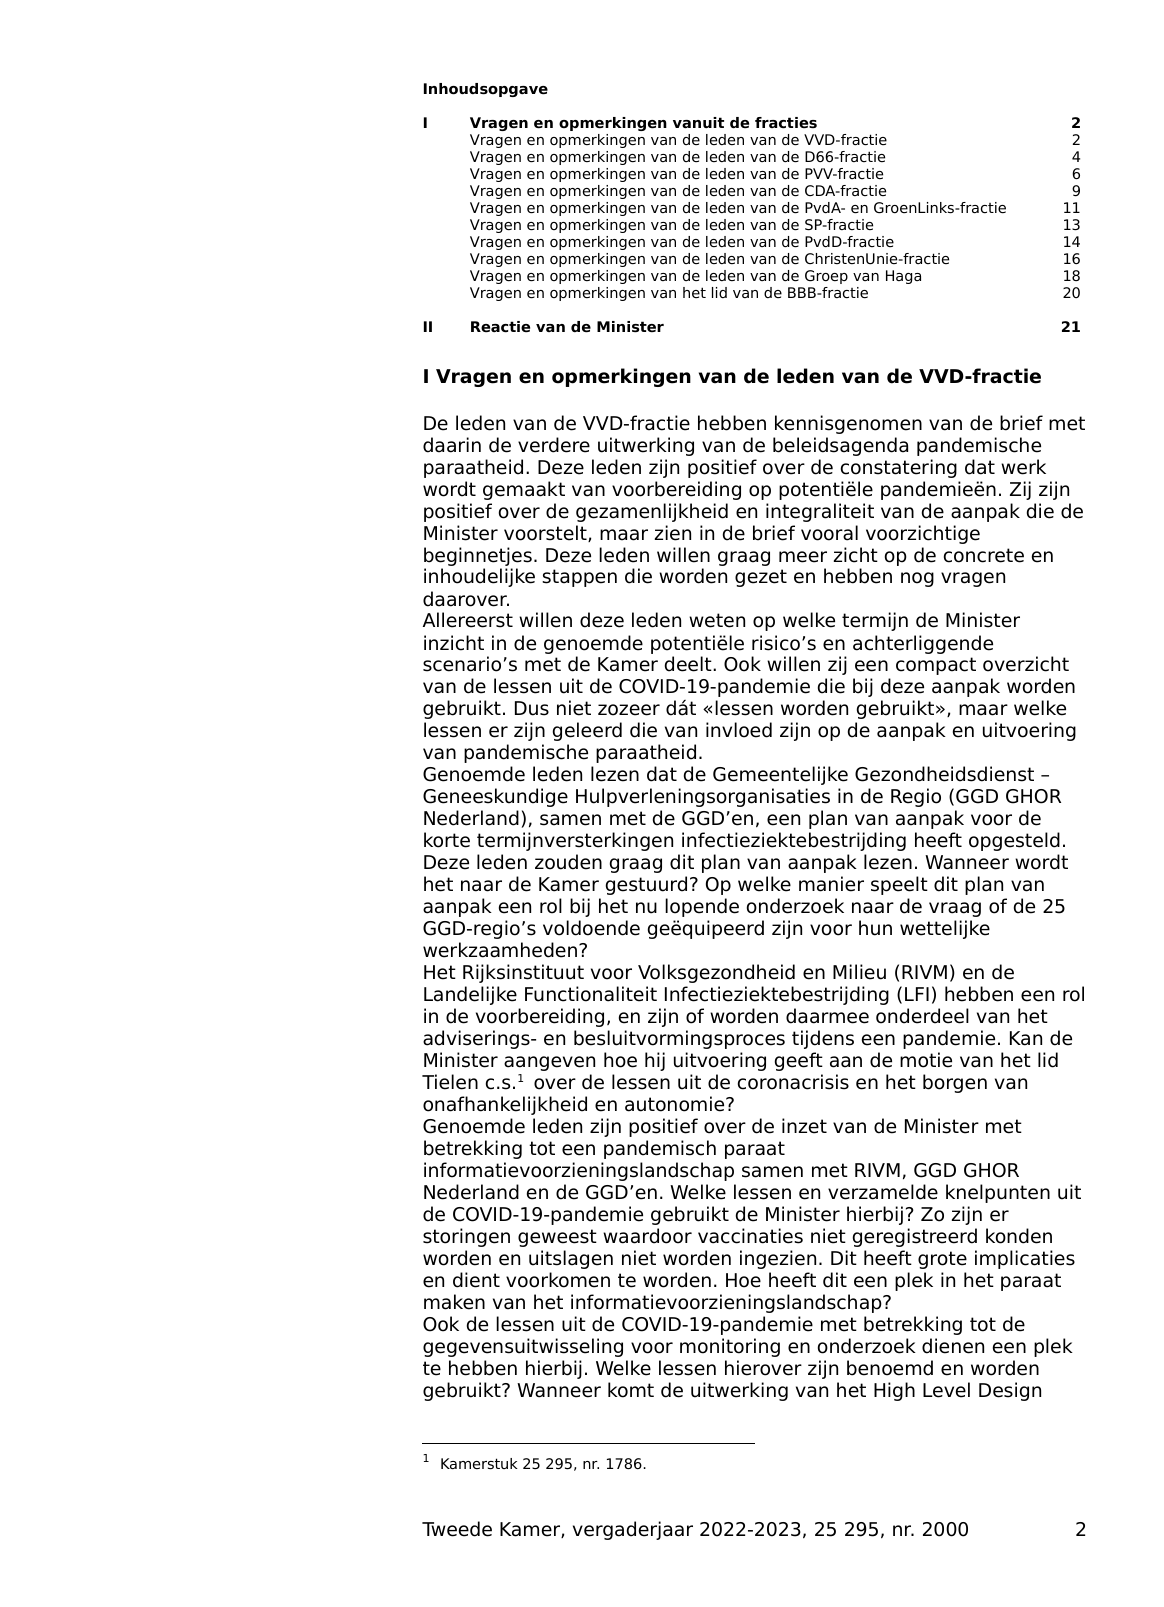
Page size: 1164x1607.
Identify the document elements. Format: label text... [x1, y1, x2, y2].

table_cell [422, 251, 463, 268]
table_cell [464, 302, 1039, 319]
table_cell 14 [1039, 234, 1087, 251]
text Het Rijksinstituut voor Volksgezondheid en Milieu (RIVM) en de Landelijke Functionaliteit Infectieziektebestrijding (LFI) hebben een rol in de voorbereiding, en zijn of worden daarmee onderdeel van het adviserings- en besluitvormingsproces tijdens een pandemie. Kan de Minister aangeven hoe hij uitvoering geeft aan de motie van het lid Tielen c.s. over de lessen uit de coronacrisis en het borgen van onafhankelijkheid en autonomie? [422, 962, 1087, 1116]
table_cell Vragen en opmerkingen van de leden van de PVV-fractie [464, 166, 1039, 183]
table_header Inhoudsopgave [422, 81, 1087, 98]
table_cell Vragen en opmerkingen vanuit de fracties [464, 115, 1039, 132]
text Ook de lessen uit de COVID-19-pandemie met betrekking tot de gegevensuitwisseling voor monitoring en onderzoek dienen een plek te hebben hierbij. Welke lessen hierover zijn benoemd en worden gebruikt? Wanneer komt de uitwerking van het High Level Design [422, 1314, 1087, 1402]
table_cell Vragen en opmerkingen van de leden van de ChristenUnie-fractie [464, 251, 1039, 268]
table_cell 20 [1039, 285, 1087, 302]
table_cell Vragen en opmerkingen van de leden van de D66-fractie [464, 149, 1039, 166]
subtitle I Vragen en opmerkingen van de leden van de VVD-fractie [422, 366, 1087, 388]
text Kamerstuk 25 295, nr. 1786. [422, 1452, 1087, 1474]
table_cell I [422, 115, 463, 132]
table_cell [422, 268, 463, 285]
table_cell Reactie van de Minister [464, 319, 1039, 336]
table_cell 21 [1039, 319, 1087, 336]
table_cell [422, 217, 463, 234]
table_cell 13 [1039, 217, 1087, 234]
table_cell Vragen en opmerkingen van de leden van de VVD-fractie [464, 132, 1039, 149]
table_cell 18 [1039, 268, 1087, 285]
text Genoemde leden zijn positief over de inzet van de Minister met betrekking tot een pandemisch paraat informatievoorzieningslandschap samen met RIVM, GGD GHOR Nederland en de GGD’en. Welke lessen en verzamelde knelpunten uit de COVID-19-pandemie gebruikt de Minister hierbij? Zo zijn er storingen geweest waardoor vaccinaties niet geregistreerd konden worden en uitslagen niet worden ingezien. Dit heeft grote implicaties en dient voorkomen te worden. Hoe heeft dit een plek in het paraat maken van het informatievoorzieningslandschap? [422, 1116, 1087, 1314]
table_cell Vragen en opmerkingen van de leden van de PvdD-fractie [464, 234, 1039, 251]
text Genoemde leden lezen dat de Gemeentelijke Gezondheidsdienst – Geneeskundige Hulpverleningsorganisaties in de Regio (GGD GHOR Nederland), samen met de GGD’en, een plan van aanpak voor de korte termijnversterkingen infectieziektebestrijding heeft opgesteld. Deze leden zouden graag dit plan van aanpak lezen. Wanneer wordt het naar de Kamer gestuurd? Op welke manier speelt dit plan van aanpak een rol bij het nu lopende onderzoek naar de vraag of de 25 GGD-regio’s voldoende geëquipeerd zijn voor hun wettelijke werkzaamheden? [422, 764, 1087, 962]
table_cell [422, 200, 463, 217]
table_cell Vragen en opmerkingen van het lid van de BBB-fractie [464, 285, 1039, 302]
table_cell Vragen en opmerkingen van de leden van de SP-fractie [464, 217, 1039, 234]
table_cell 6 [1039, 166, 1087, 183]
table_cell [422, 285, 463, 302]
table_cell [422, 234, 463, 251]
table_cell 4 [1039, 149, 1087, 166]
table_cell [1039, 302, 1087, 319]
table_cell 9 [1039, 183, 1087, 200]
table_cell 2 [1039, 115, 1087, 132]
table_cell [422, 98, 1087, 115]
table_cell Vragen en opmerkingen van de leden van de PvdA- en GroenLinks-fractie [464, 200, 1039, 217]
table_cell 2 [1039, 132, 1087, 149]
table_cell [422, 132, 463, 149]
table_cell [422, 302, 463, 319]
text De leden van de VVD-fractie hebben kennisgenomen van de brief met daarin de verdere uitwerking van de beleidsagenda pandemische paraatheid. Deze leden zijn positief over de constatering dat werk wordt gemaakt van voorbereiding op potentiële pandemieën. Zij zijn positief over de gezamenlijkheid en integraliteit van de aanpak die de Minister voorstelt, maar zien in de brief vooral voorzichtige beginnetjes. Deze leden willen graag meer zicht op de concrete en inhoudelijke stappen die worden gezet en hebben nog vragen daarover. [422, 413, 1087, 610]
table_cell 11 [1039, 200, 1087, 217]
table_cell [422, 166, 463, 183]
text Allereerst willen deze leden weten op welke termijn de Minister inzicht in de genoemde potentiële risico’s en achterliggende scenario’s met de Kamer deelt. Ook willen zij een compact overzicht van de lessen uit de COVID-19-pandemie die bij deze aanpak worden gebruikt. Dus niet zozeer dát «lessen worden gebruikt», maar welke lessen er zijn geleerd die van invloed zijn op de aanpak en uitvoering van pandemische paraatheid. [422, 610, 1087, 764]
table_cell [422, 183, 463, 200]
table_cell [422, 149, 463, 166]
table_cell Vragen en opmerkingen van de leden van de CDA-fractie [464, 183, 1039, 200]
table_cell Vragen en opmerkingen van de leden van de Groep van Haga [464, 268, 1039, 285]
table_cell 16 [1039, 251, 1087, 268]
table_cell II [422, 319, 463, 336]
